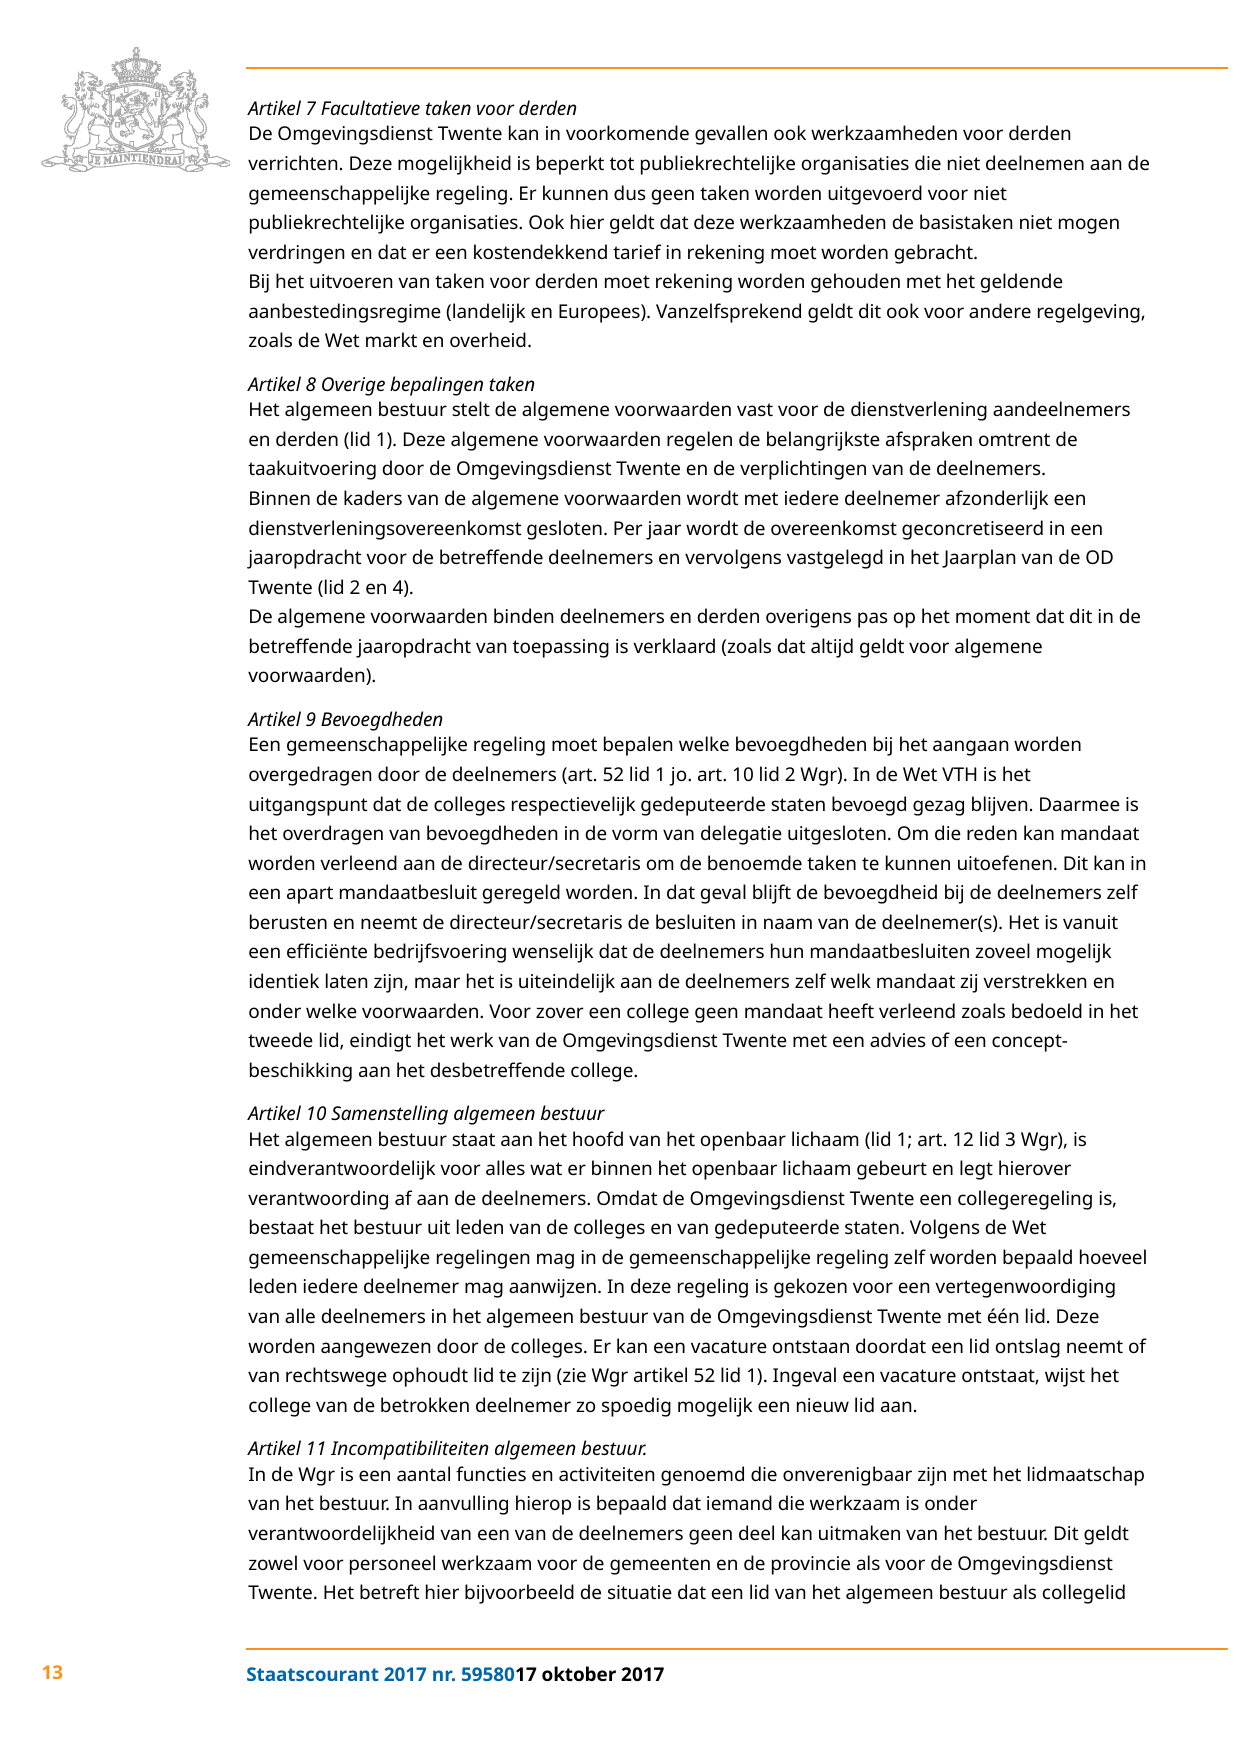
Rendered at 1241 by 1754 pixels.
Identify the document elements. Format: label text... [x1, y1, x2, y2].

picture [41, 47, 231, 172]
text De Omgevingsdienst Twente kan in voorkomende gevallen ook werkzaamheden voor derden verrichten. Deze mogelijkheid is beperkt tot publiekrechtelijke organisaties die niet deelnemen aan de gemeenschappelijke regeling. Er kunnen dus geen taken worden uitgevoerd voor niet publiekrechtelijke organisaties. Ook hier geldt dat deze werkzaamheden de basistaken niet mogen verdringen en dat er een kostendekkend tarief in rekening moet worden gebracht. [248, 121, 1152, 264]
text Artikel 8 Overige bepalingen taken [248, 371, 1152, 396]
text Een gemeenschappelijke regeling moet bepalen welke bevoegdheden bij het aangaan worden overgedragen door de deelnemers (art. 52 lid 1 jo. art. 10 lid 2 Wgr). In de Wet VTH is het uitgangspunt dat de colleges respectievelijk gedeputeerde staten bevoegd gezag blijven. Daarmee is het overdragen van bevoegdheden in de vorm van delegatie uitgesloten. Om die reden kan mandaat worden verleend aan de directeur/secretaris om de benoemde taken te kunnen uitoefenen. Dit kan in een apart mandaatbesluit geregeld worden. In dat geval blijft de bevoegdheid bij de deelnemers zelf berusten en neemt de directeur/secretaris de besluiten in naam van de deelnemer(s). Het is vanuit een efficiënte bedrijfsvoering wenselijk dat de deelnemers hun mandaatbesluiten zoveel mogelijk identiek laten zijn, maar het is uiteindelijk aan de deelnemers zelf welk mandaat zij verstrekken en onder welke voorwaarden. Voor zover een college geen mandaat heeft verleend zoals bedoeld in het tweede lid, eindigt het werk van de Omgevingsdienst Twente met een advies of een concept-beschikking aan het desbetreffende college. [248, 732, 1152, 1083]
text De algemene voorwaarden binden deelnemers en derden overigens pas op het moment dat dit in de betreffende jaaropdracht van toepassing is verklaard (zoals dat altijd geldt voor algemene voorwaarden). [248, 603, 1152, 688]
text Artikel 10 Samenstelling algemeen bestuur [248, 1100, 1152, 1126]
text In de Wgr is een aantal functies en activiteiten genoemd die onverenigbaar zijn met het lidmaatschap van het bestuur. In aanvulling hierop is bepaald dat iemand die werkzaam is onder verantwoordelijkheid van een van de deelnemers geen deel kan uitmaken van het bestuur. Dit geldt zowel voor personeel werkzaam voor de gemeenten en de provincie als voor de Omgevingsdienst Twente. Het betreft hier bijvoorbeeld de situatie dat een lid van het algemeen bestuur als collegelid [248, 1461, 1152, 1605]
text Artikel 11 Incompatibiliteiten algemeen bestuur. [248, 1435, 1152, 1461]
text Binnen de kaders van de algemene voorwaarden wordt met iedere deelnemer afzonderlijk een dienstverleningsovereenkomst gesloten. Per jaar wordt de overeenkomst geconcretiseerd in een jaaropdracht voor de betreffende deelnemers en vervolgens vastgelegd in het Jaarplan van de OD Twente (lid 2 en 4). [248, 485, 1152, 600]
text Artikel 9 Bevoegdheden [248, 706, 1152, 732]
text Het algemeen bestuur stelt de algemene voorwaarden vast voor de dienstverlening aandeelnemers en derden (lid 1). Deze algemene voorwaarden regelen de belangrijkste afspraken omtrent de taakuitvoering door de Omgevingsdienst Twente en de verplichtingen van de deelnemers. [248, 396, 1152, 481]
text Het algemeen bestuur staat aan het hoofd van het openbaar lichaam (lid 1; art. 12 lid 3 Wgr), is eindverantwoordelijk voor alles wat er binnen het openbaar lichaam gebeurt en legt hierover verantwoording af aan de deelnemers. Omdat de Omgevingsdienst Twente een collegeregeling is, bestaat het bestuur uit leden van de colleges en van gedeputeerde staten. Volgens de Wet gemeenschappelijke regelingen mag in de gemeenschappelijke regeling zelf worden bepaald hoeveel leden iedere deelnemer mag aanwijzen. In deze regeling is gekozen voor een vertegenwoordiging van alle deelnemers in het algemeen bestuur van de Omgevingsdienst Twente met één lid. Deze worden aangewezen door de colleges. Er kan een vacature ontstaan doordat een lid ontslag neemt of van rechtswege ophoudt lid te zijn (zie Wgr artikel 52 lid 1). Ingeval een vacature ontstaat, wijst het college van de betrokken deelnemer zo spoedig mogelijk een nieuw lid aan. [248, 1126, 1152, 1418]
text Artikel 7 Facultatieve taken voor derden [248, 95, 1152, 121]
text Bij het uitvoeren van taken voor derden moet rekening worden gehouden met het geldende aanbestedingsregime (landelijk en Europees). Vanzelfsprekend geldt dit ook voor andere regelgeving, zoals de Wet markt en overheid. [248, 268, 1152, 353]
